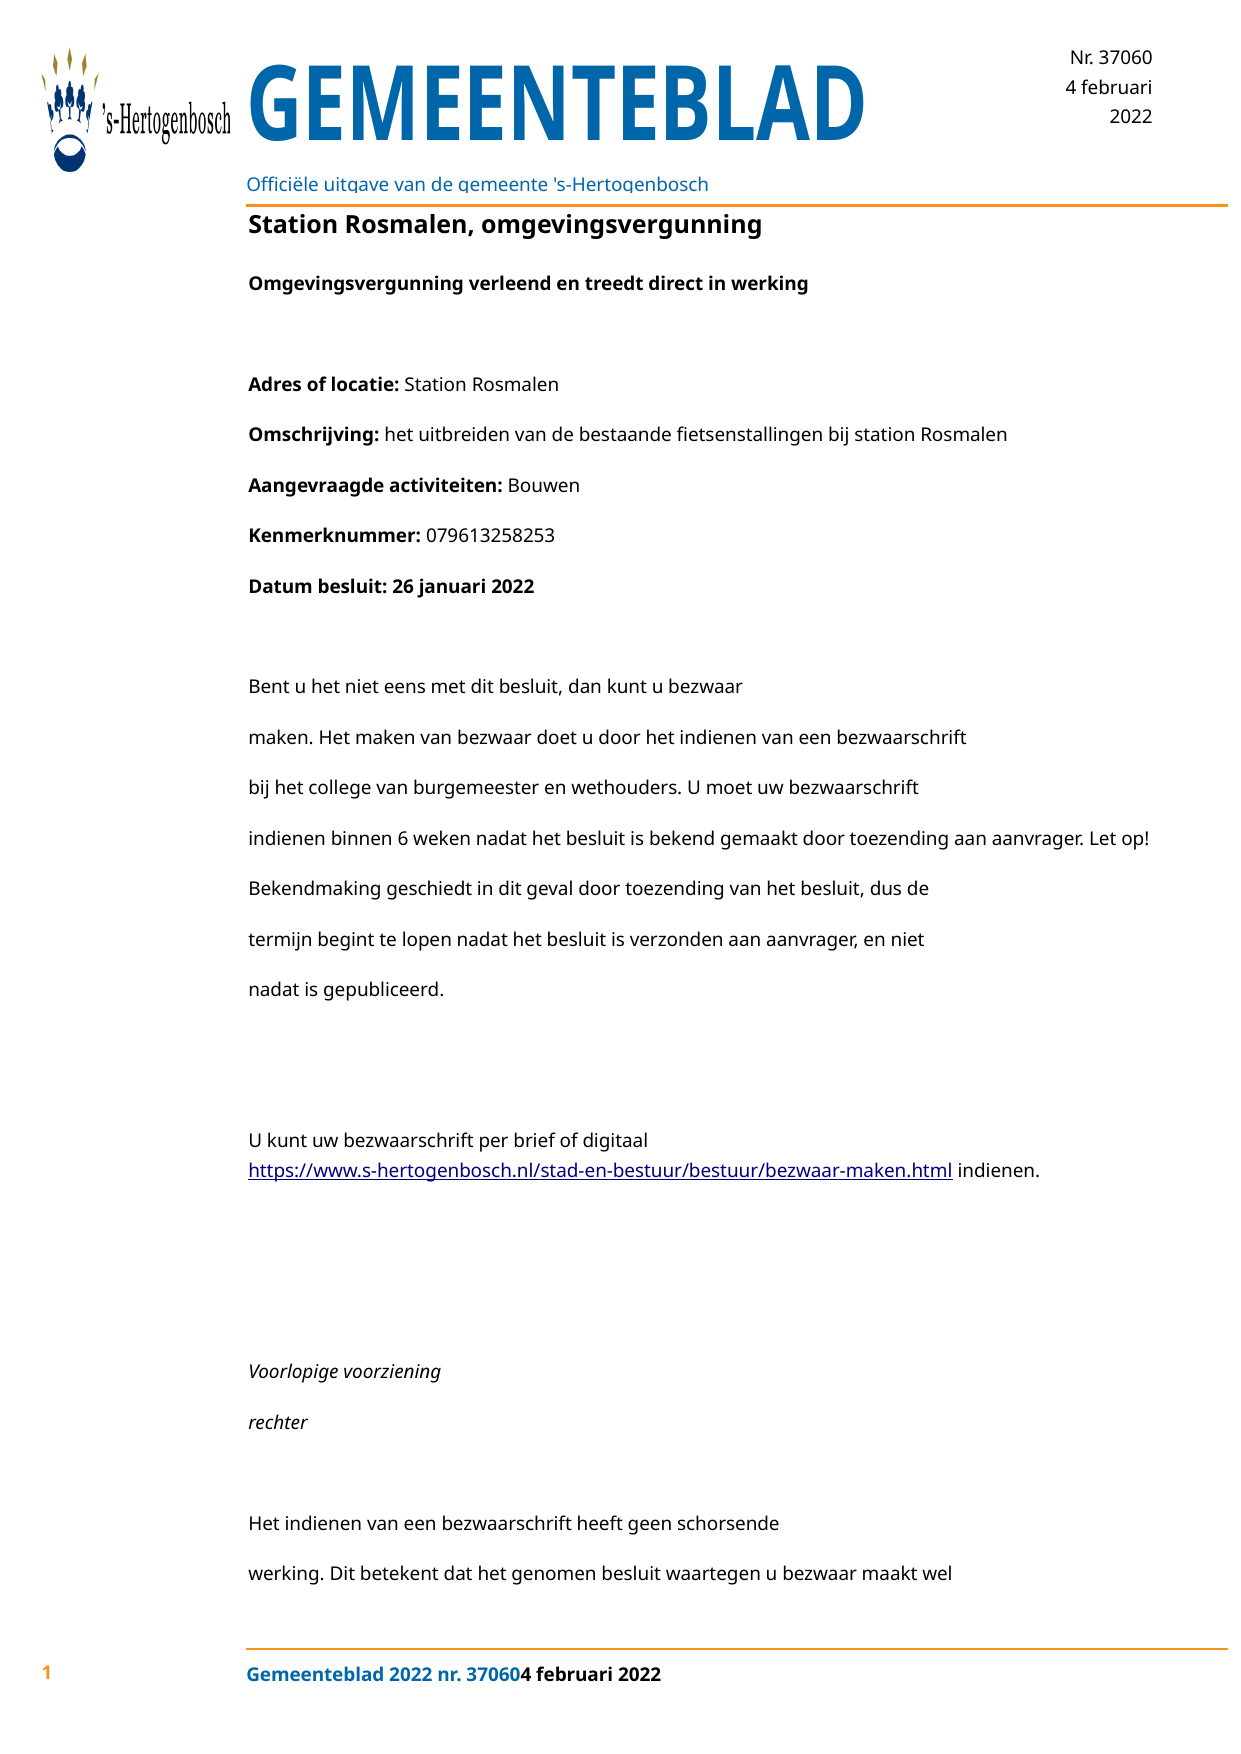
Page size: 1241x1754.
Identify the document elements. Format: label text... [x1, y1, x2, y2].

text Het indienen van een bezwaarschrift heeft geen schorsende [248, 1510, 1152, 1536]
text Bent u het niet eens met dit besluit, dan kunt u bezwaar [248, 674, 1152, 699]
text rechter [248, 1409, 1152, 1435]
text Voorlopige voorziening [248, 1359, 1152, 1384]
picture [41, 47, 231, 172]
text Kenmerknummer: 079613258253 [248, 522, 1152, 548]
text termijn begint te lopen nadat het besluit is verzonden aan aanvrager, en niet [248, 926, 1152, 951]
text Omgevingsvergunning verleend en treedt direct in werking [248, 270, 1152, 296]
text Datum besluit: 26 januari 2022 [248, 573, 1152, 598]
text Bekendmaking geschiedt in dit geval door toezending van het besluit, dus de [248, 875, 1152, 901]
text bij het college van burgemeester en wethouders. U moet uw bezwaarschrift [248, 774, 1152, 800]
text werking. Dit betekent dat het genomen besluit waartegen u bezwaar maakt wel [248, 1560, 1152, 1586]
text Aangevraagde activiteiten: Bouwen [248, 472, 1152, 498]
text Omschrijving: het uitbreiden van de bestaande fietsenstallingen bij station Rosmalen [248, 422, 1152, 447]
text Adres of locatie: Station Rosmalen [248, 371, 1152, 397]
text indienen binnen 6 weken nadat het besluit is bekend gemaakt door toezending aan aanvrager. Let op! [248, 825, 1152, 851]
text maken. Het maken van bezwaar doet u door het indienen van een bezwaarschrift [248, 724, 1152, 750]
text Station Rosmalen, omgevingsvergunning [248, 207, 1152, 241]
text U kunt uw bezwaarschrift per brief of digitaal https://www.s-hertogenbosch.nl/stad-en-bestuur/bestuur/bezwaar-maken.html indienen. [248, 1127, 1152, 1183]
text nadat is gepubliceerd. [248, 976, 1152, 1002]
